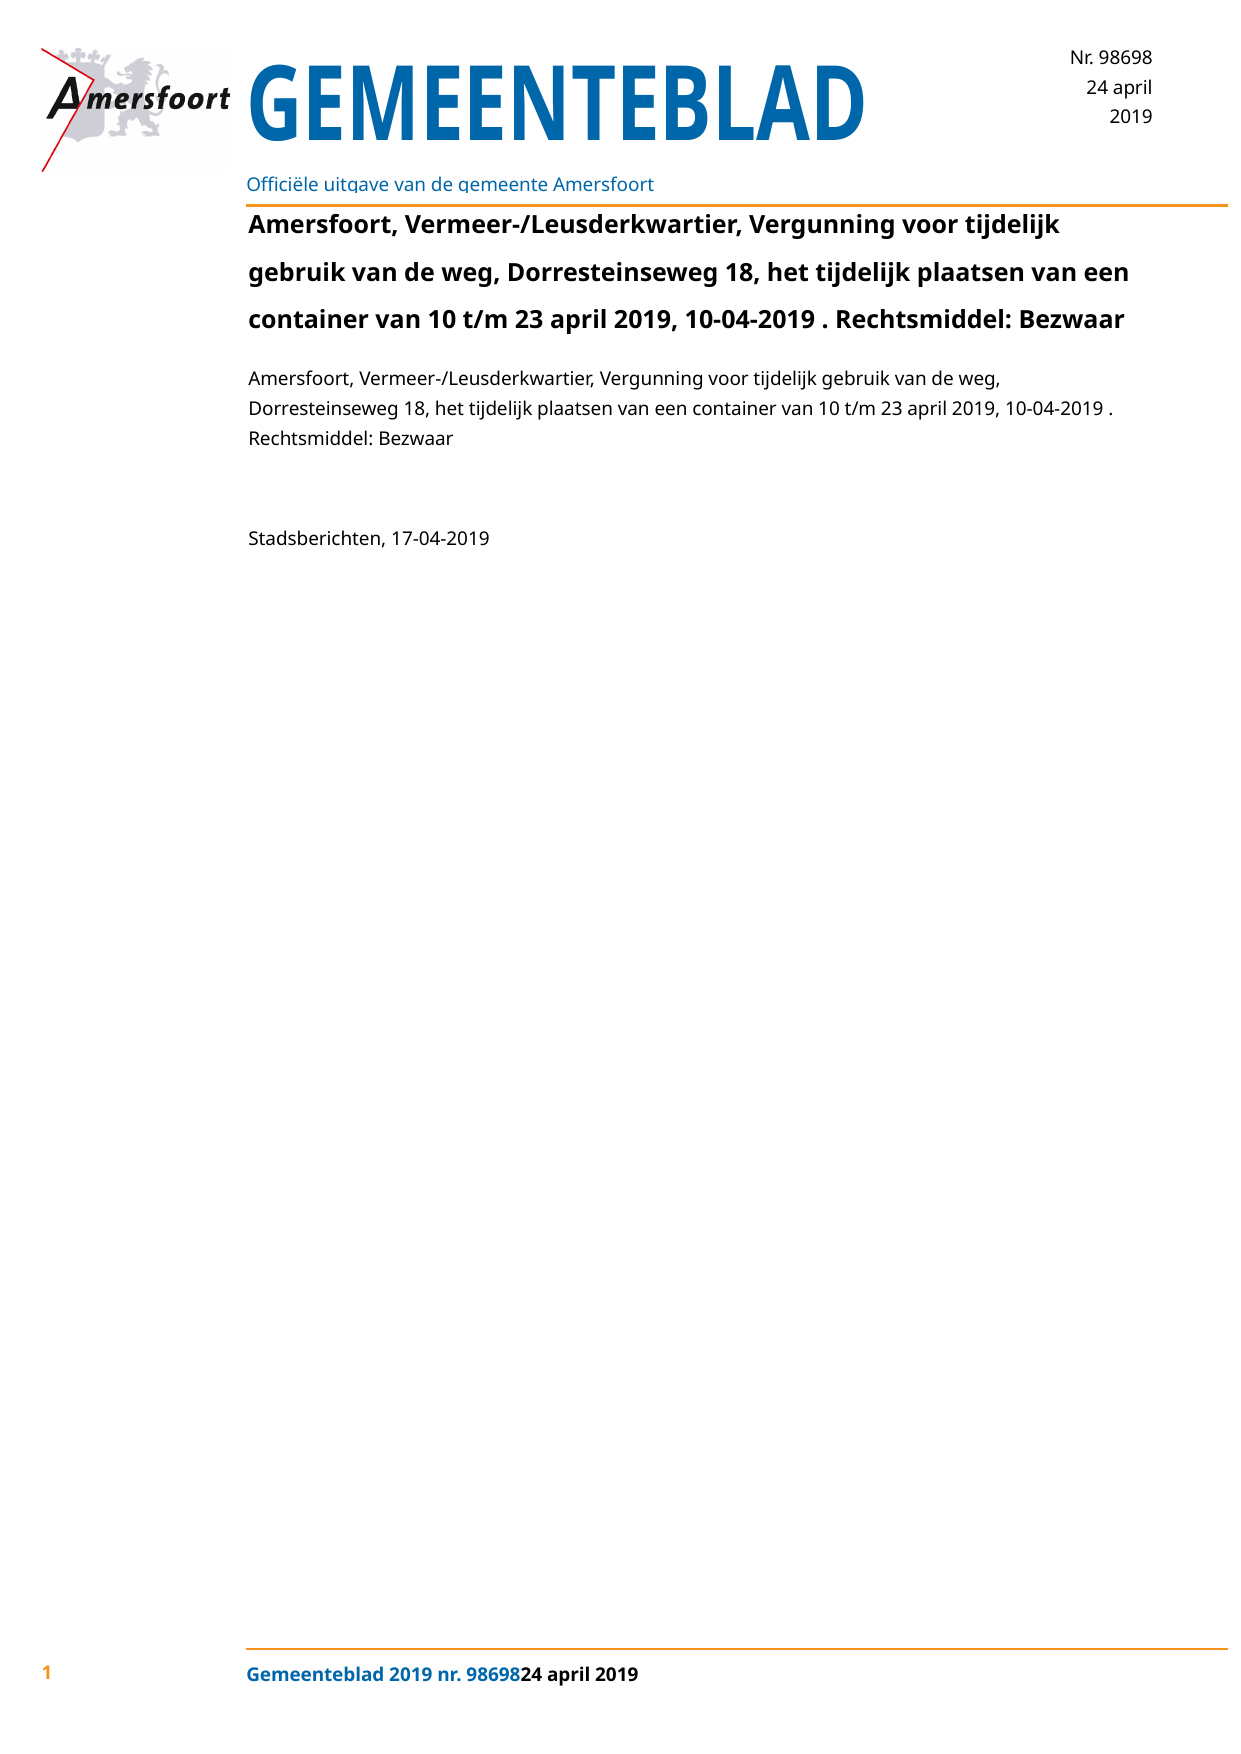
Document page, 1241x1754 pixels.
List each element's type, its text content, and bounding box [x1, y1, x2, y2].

text Stadsberichten, 17-04-2019 [248, 526, 1152, 551]
text Amersfoort, Vermeer-/Leusderkwartier, Vergunning voor tijdelijk gebruik van de weg, Dorresteinseweg 18, het tijdelijk plaatsen van een container van 10 t/m 23 april 2019, 10-04-2019 . Rechtsmiddel: Bezwaar [248, 366, 1152, 450]
text Amersfoort, Vermeer-/Leusderkwartier, Vergunning voor tijdelijk gebruik van de weg, Dorresteinseweg 18, het tijdelijk plaatsen van een container van 10 t/m 23 april 2019, 10-04-2019 . Rechtsmiddel: Bezwaar [248, 207, 1152, 336]
picture [41, 47, 231, 172]
